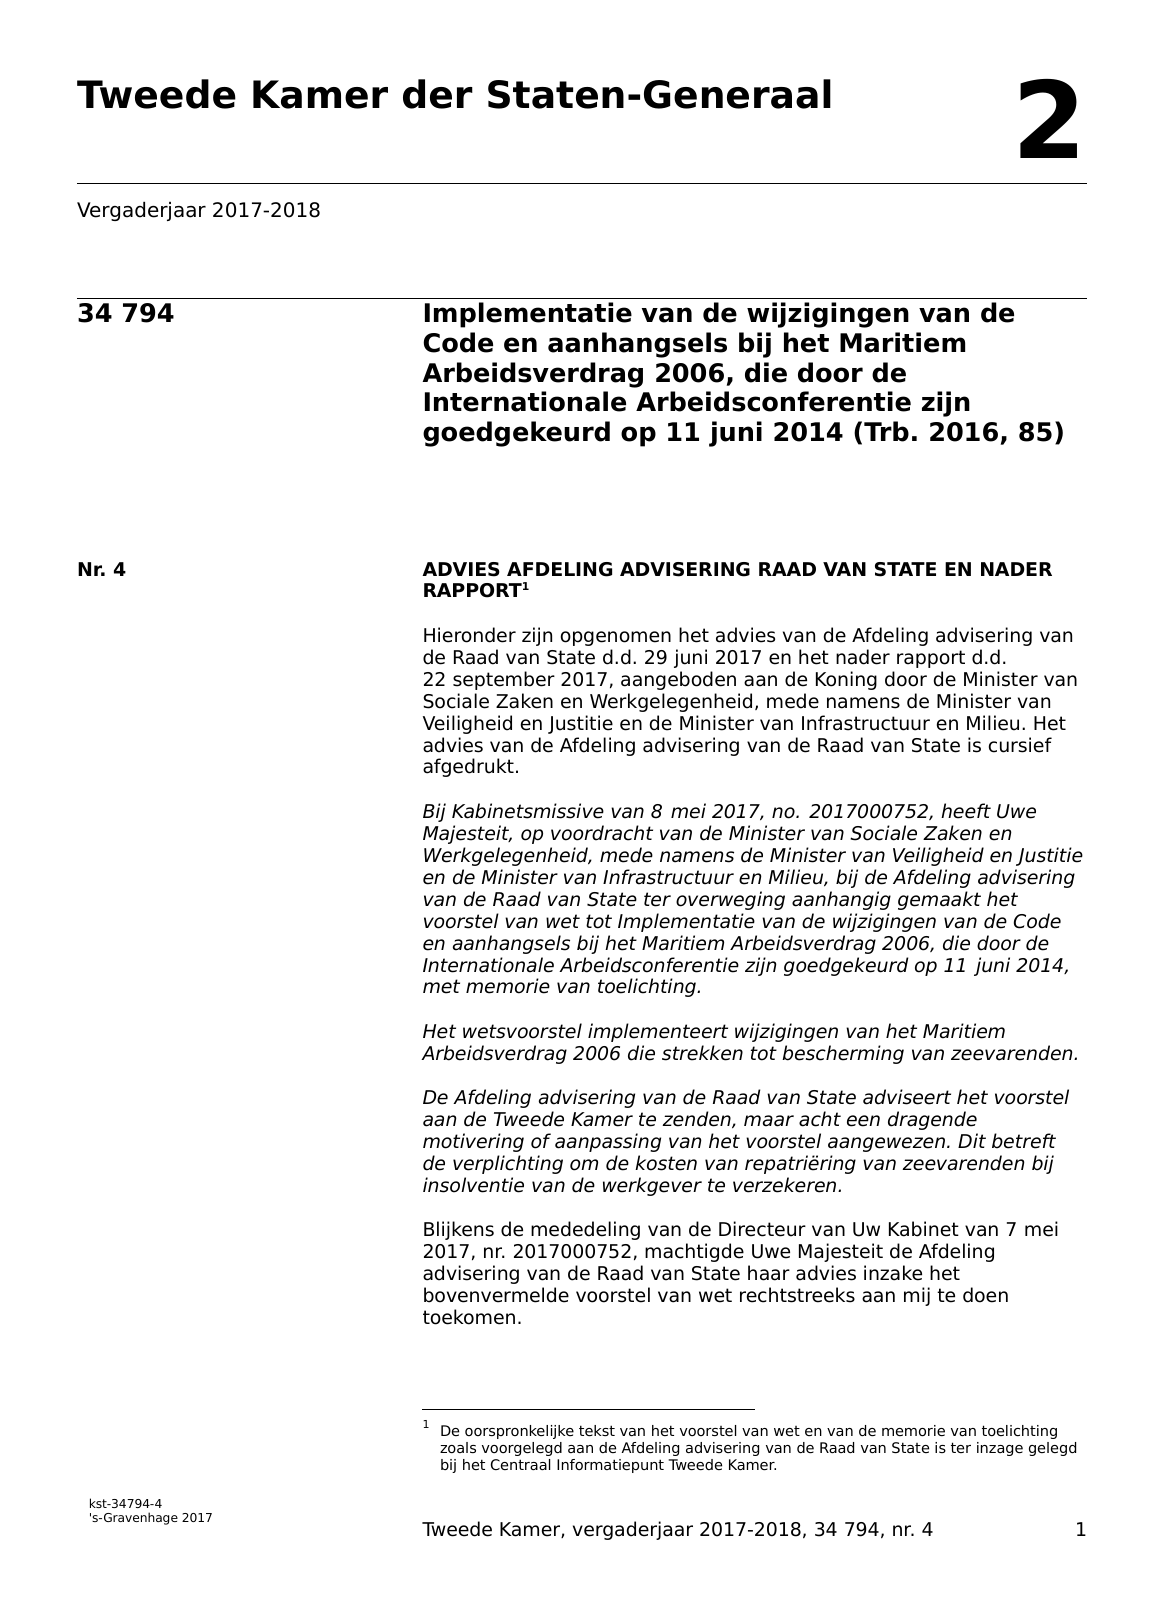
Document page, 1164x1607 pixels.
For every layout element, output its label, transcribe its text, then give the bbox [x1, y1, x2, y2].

table_header 2 [886, 59, 1087, 183]
text Blijkens de mededeling van de Directeur van Uw Kabinet van 7 mei 2017, nr. 2017000752, machtigde Uwe Majesteit de Afdeling advisering van de Raad van State haar advies inzake het bovenvermelde voorstel van wet rechtstreeks aan mij te doen toekomen. [422, 1219, 1087, 1329]
text kst-34794-4 [88, 1497, 323, 1511]
table_header Tweede Kamer der Staten-Generaal [77, 59, 886, 183]
subtitle 34 794 Implementatie van de wijzigingen van de Code en aanhangsels bij het Maritiem Arbeidsverdrag 2006, die door de Internationale Arbeidsconferentie zijn goedgekeurd op 11 juni 2014 (Trb. 2016, 85) [77, 299, 1087, 447]
text Hieronder zijn opgenomen het advies van de Afdeling advisering van de Raad van State d.d. 29 juni 2017 en het nader rapport d.d. 22 september 2017, aangeboden aan de Koning door de Minister van Sociale Zaken en Werkgelegenheid, mede namens de Minister van Veiligheid en Justitie en de Minister van Infrastructuur en Milieu. Het advies van de Afdeling advisering van de Raad van State is cursief afgedrukt. [422, 624, 1087, 778]
text De Afdeling advisering van de Raad van State adviseert het voorstel aan de Tweede Kamer te zenden, maar acht een dragende motivering of aanpassing van het voorstel aangewezen. Dit betreft de verplichting om de kosten van repatriëring van zeevarenden bij insolventie van de werkgever te verzekeren. [422, 1087, 1087, 1197]
table_cell Vergaderjaar 2017-2018 [77, 184, 1087, 298]
text Het wetsvoorstel implementeert wijzigingen van het Maritiem Arbeidsverdrag 2006 die strekken tot bescherming van zeevarenden. [422, 1021, 1087, 1064]
subtitle Nr. 4 ADVIES AFDELING ADVISERING RAAD VAN STATE EN NADER RAPPORT [77, 558, 1087, 602]
text 's-Gravenhage 2017 [88, 1511, 323, 1525]
text Bij Kabinetsmissive van 8 mei 2017, no. 2017000752, heeft Uwe Majesteit, op voordracht van de Minister van Sociale Zaken en Werkgelegenheid, mede namens de Minister van Veiligheid en Justitie en de Minister van Infrastructuur en Milieu, bij de Afdeling advisering van de Raad van State ter overweging aanhangig gemaakt het voorstel van wet tot Implementatie van de wijzigingen van de Code en aanhangsels bij het Maritiem Arbeidsverdrag 2006, die door de Internationale Arbeidsconferentie zijn goedgekeurd op 11 juni 2014, met memorie van toelichting. [422, 801, 1087, 998]
text De oorspronkelijke tekst van het voorstel van wet en van de memorie van toelichting zoals voorgelegd aan de Afdeling advisering van de Raad van State is ter inzage gelegd bij het Centraal Informatiepunt Tweede Kamer. [422, 1418, 1087, 1474]
